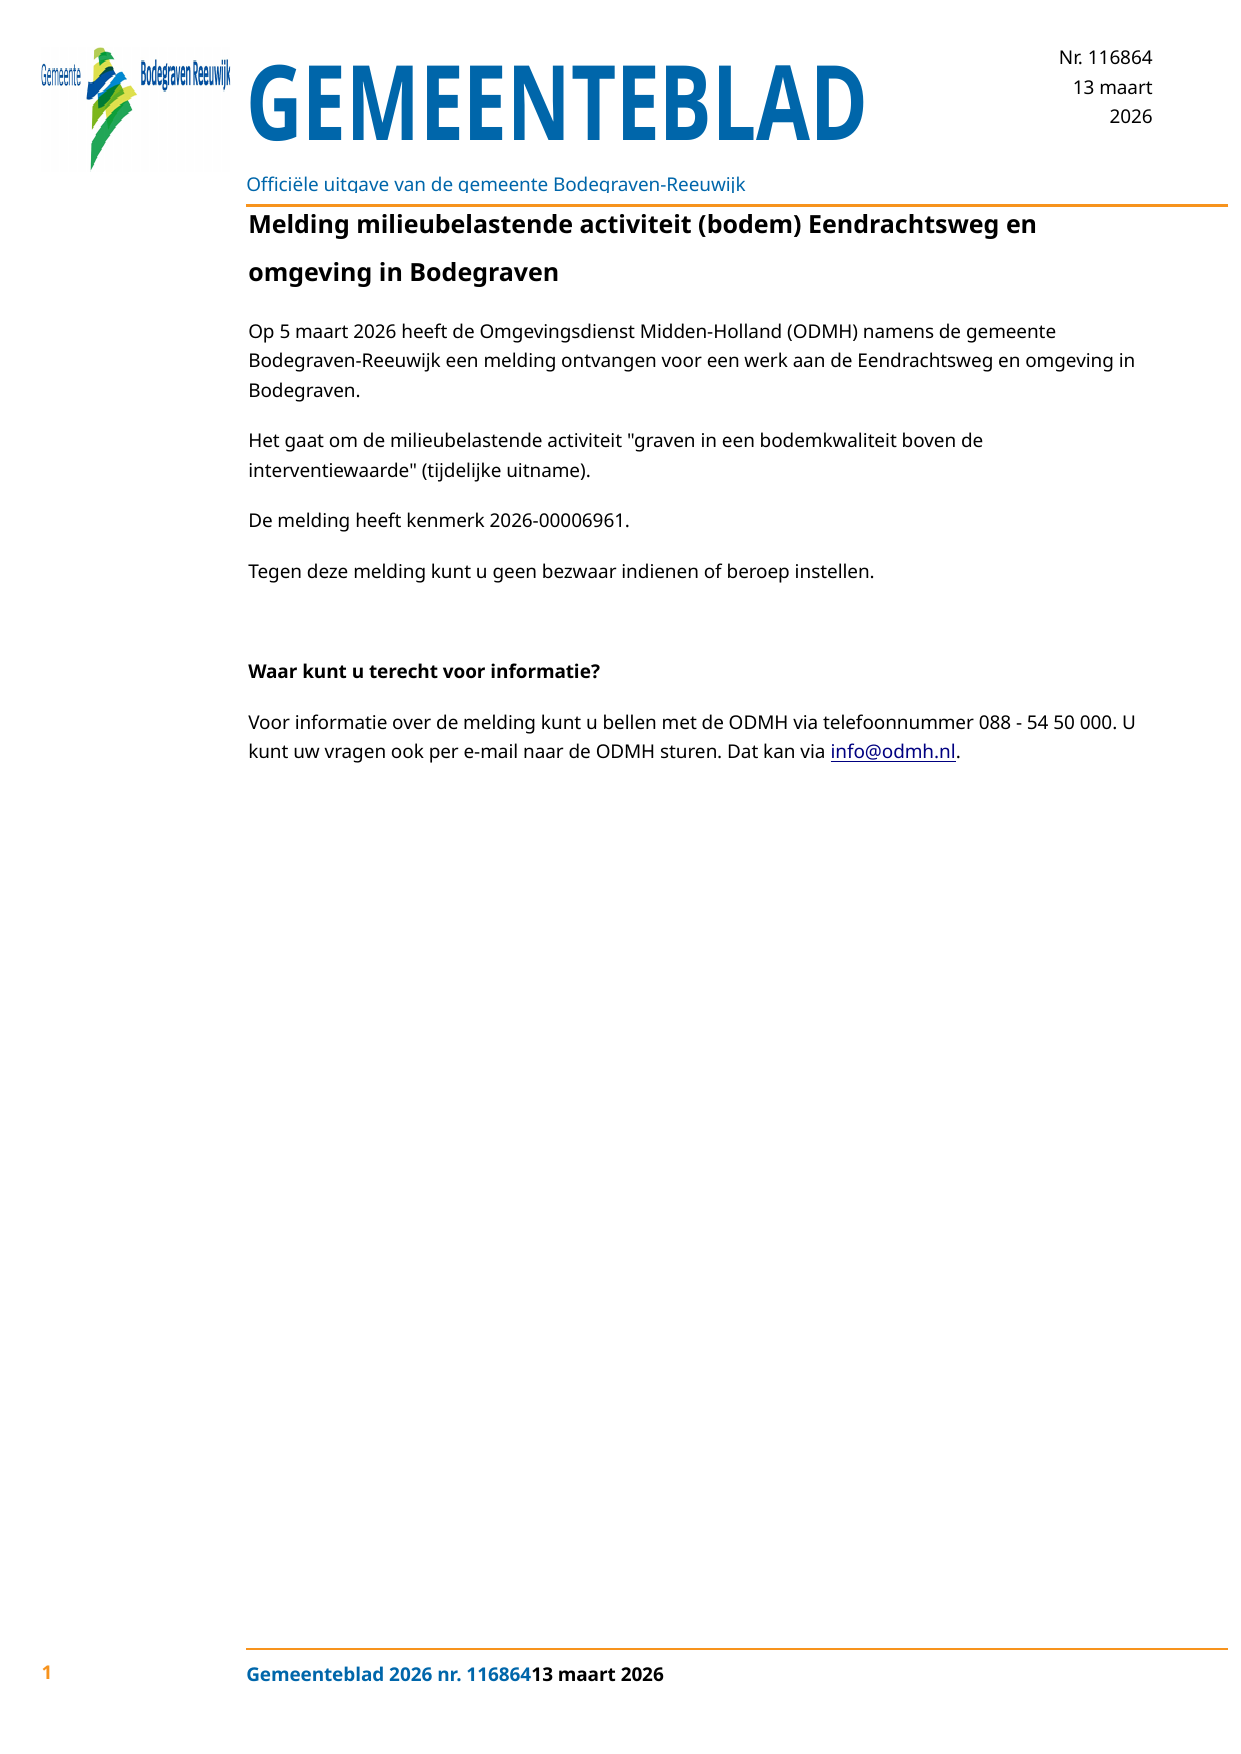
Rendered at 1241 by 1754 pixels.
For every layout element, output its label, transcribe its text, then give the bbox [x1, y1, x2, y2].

text Op 5 maart 2026 heeft de Omgevingsdienst Midden-Holland (ODMH) namens de gemeente Bodegraven-Reeuwijk een melding ontvangen voor een werk aan de Eendrachtsweg en omgeving in Bodegraven. [248, 318, 1152, 403]
text De melding heeft kenmerk 2026-00006961. [248, 507, 1152, 533]
text Het gaat om de milieubelastende activiteit "graven in een bodemkwaliteit boven de interventiewaarde" (tijdelijke uitname). [248, 427, 1152, 483]
text Waar kunt u terecht voor informatie? [248, 659, 1152, 684]
text Melding milieubelastende activiteit (bodem) Eendrachtsweg en omgeving in Bodegraven [248, 207, 1152, 288]
picture [41, 47, 231, 172]
text Tegen deze melding kunt u geen bezwaar indienen of beroep instellen. [248, 558, 1152, 584]
text Voor informatie over de melding kunt u bellen met de ODMH via telefoonnummer 088 - 54 50 000. U kunt uw vragen ook per e-mail naar de ODMH sturen. Dat kan via info@odmh.nl. [248, 709, 1152, 764]
